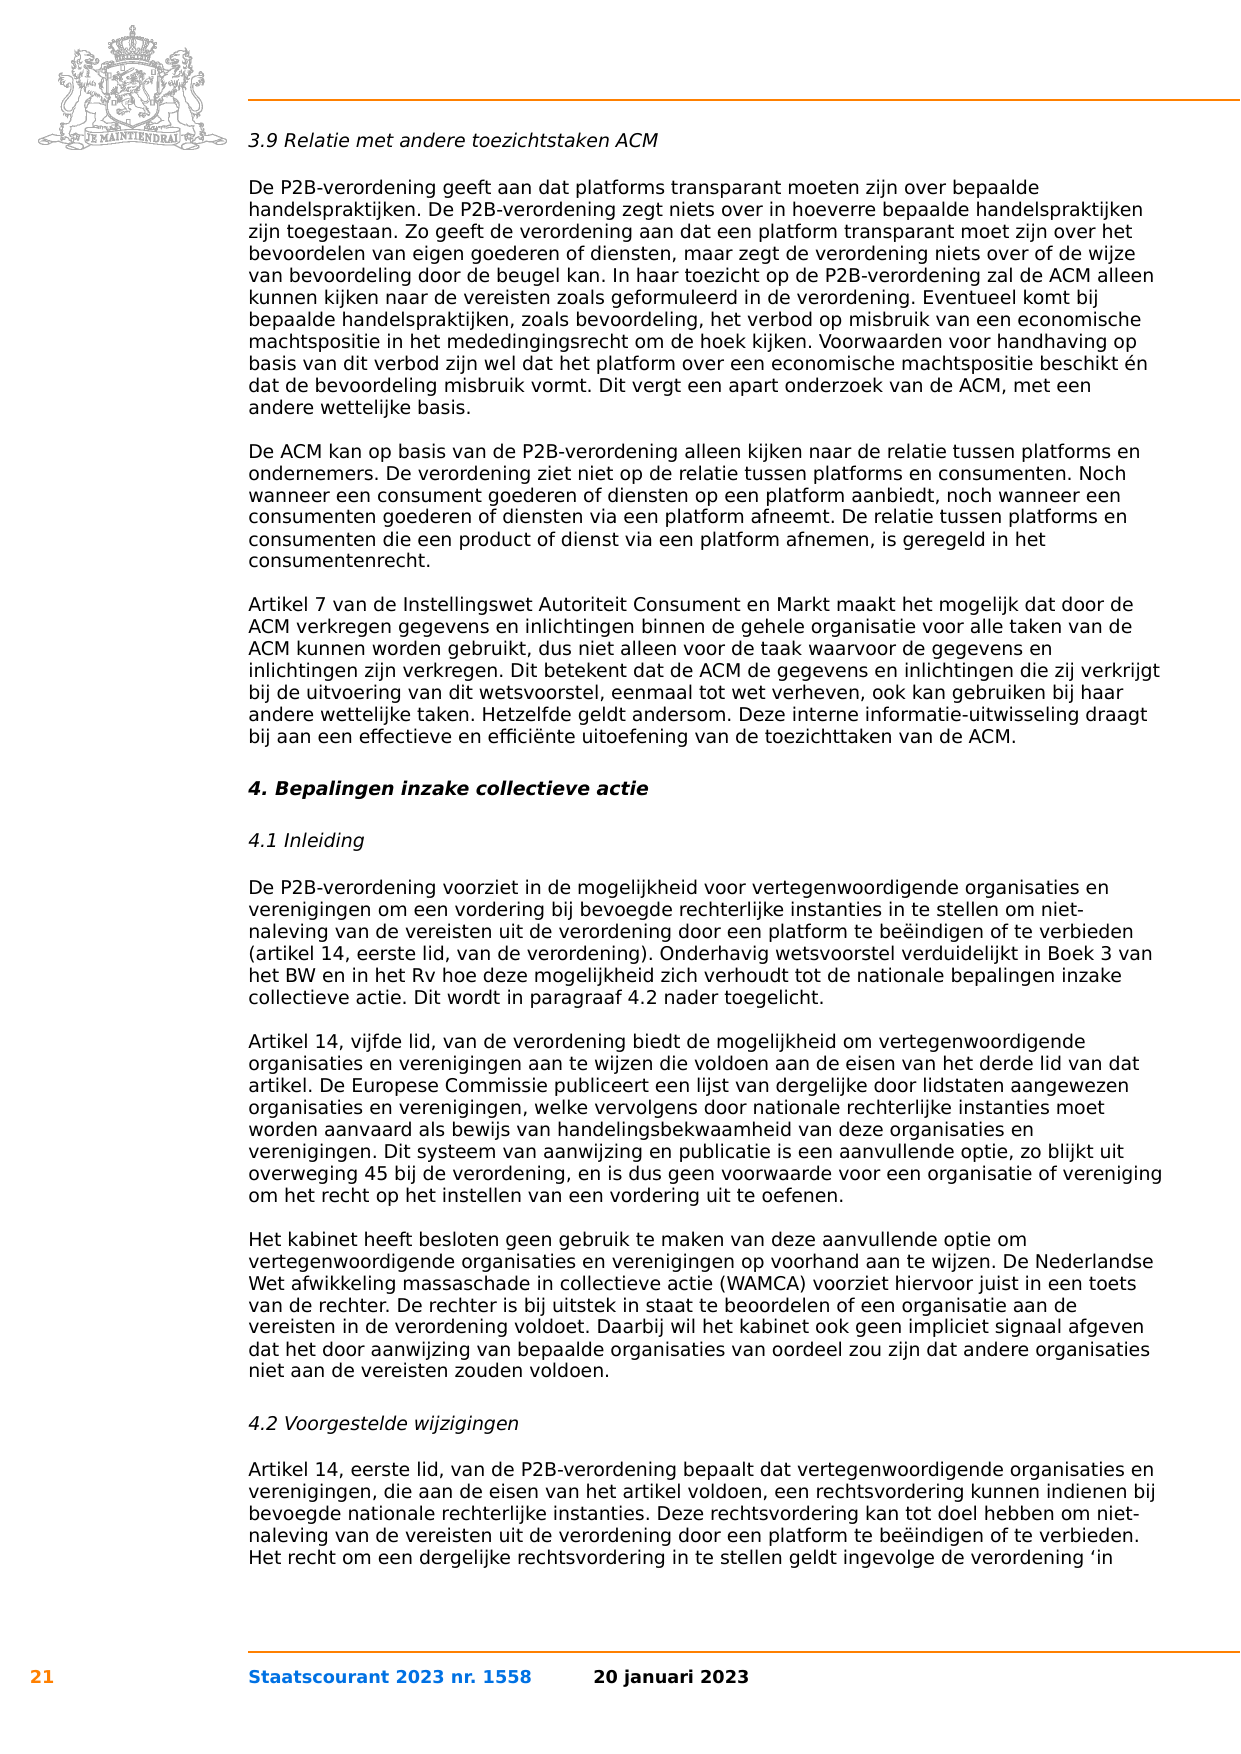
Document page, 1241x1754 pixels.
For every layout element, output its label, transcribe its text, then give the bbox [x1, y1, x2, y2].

subtitle 4.1 Inleiding [248, 830, 1163, 852]
text Artikel 14, eerste lid, van de P2B-verordening bepaalt dat vertegenwoordigende organisaties en verenigingen, die aan de eisen van het artikel voldoen, een rechtsvordering kunnen indienen bij bevoegde nationale rechterlijke instanties. Deze rechtsvordering kan tot doel hebben om niet-naleving van de vereisten uit de verordening door een platform te beëindigen of te verbieden. Het recht om een dergelijke rechtsvordering in te stellen geldt ingevolge de verordening ‘in [248, 1459, 1163, 1569]
text Artikel 7 van de Instellingswet Autoriteit Consument en Markt maakt het mogelijk dat door de ACM verkregen gegevens en inlichtingen binnen de gehele organisatie voor alle taken van de ACM kunnen worden gebruikt, dus niet alleen voor de taak waarvoor de gegevens en inlichtingen zijn verkregen. Dit betekent dat de ACM de gegevens en inlichtingen die zij verkrijgt bij de uitvoering van dit wetsvoorstel, eenmaal tot wet verheven, ook kan gebruiken bij haar andere wettelijke taken. Hetzelfde geldt andersom. Deze interne informatie-uitwisseling draagt bij aan een effectieve en efficiënte uitoefening van de toezichttaken van de ACM. [248, 594, 1163, 748]
subtitle 3.9 Relatie met andere toezichtstaken ACM [248, 130, 1163, 152]
text De P2B-verordening voorziet in de mogelijkheid voor vertegenwoordigende organisaties en verenigingen om een vordering bij bevoegde rechterlijke instanties in te stellen om niet-naleving van de vereisten uit de verordening door een platform te beëindigen of te verbieden (artikel 14, eerste lid, van de verordening). Onderhavig wetsvoorstel verduidelijkt in Boek 3 van het BW en in het Rv hoe deze mogelijkheid zich verhoudt tot de nationale bepalingen inzake collectieve actie. Dit wordt in paragraaf 4.2 nader toegelicht. [248, 877, 1163, 1009]
picture [38, 25, 227, 150]
text Artikel 14, vijfde lid, van de verordening biedt de mogelijkheid om vertegenwoordigende organisaties en verenigingen aan te wijzen die voldoen aan de eisen van het derde lid van dat artikel. De Europese Commissie publiceert een lijst van dergelijke door lidstaten aangewezen organisaties en verenigingen, welke vervolgens door nationale rechterlijke instanties moet worden aanvaard als bewijs van handelingsbekwaamheid van deze organisaties en verenigingen. Dit systeem van aanwijzing en publicatie is een aanvullende optie, zo blijkt uit overweging 45 bij de verordening, en is dus geen voorwaarde voor een organisatie of vereniging om het recht op het instellen van een vordering uit te oefenen. [248, 1031, 1163, 1207]
text Het kabinet heeft besloten geen gebruik te maken van deze aanvullende optie om vertegenwoordigende organisaties en verenigingen op voorhand aan te wijzen. De Nederlandse Wet afwikkeling massaschade in collectieve actie (WAMCA) voorziet hiervoor juist in een toets van de rechter. De rechter is bij uitstek in staat te beoordelen of een organisatie aan de vereisten in de verordening voldoet. Daarbij wil het kabinet ook geen impliciet signaal afgeven dat het door aanwijzing van bepaalde organisaties van oordeel zou zijn dat andere organisaties niet aan de vereisten zouden voldoen. [248, 1228, 1163, 1382]
subtitle 4.2 Voorgestelde wijzigingen [248, 1412, 1163, 1434]
text De ACM kan op basis van de P2B-verordening alleen kijken naar de relatie tussen platforms en ondernemers. De verordening ziet niet op de relatie tussen platforms en consumenten. Noch wanneer een consument goederen of diensten op een platform aanbiedt, noch wanneer een consumenten goederen of diensten via een platform afneemt. De relatie tussen platforms en consumenten die een product of dienst via een platform afnemen, is geregeld in het consumentenrecht. [248, 441, 1163, 572]
text De P2B-verordening geeft aan dat platforms transparant moeten zijn over bepaalde handelspraktijken. De P2B-verordening zegt niets over in hoeverre bepaalde handelspraktijken zijn toegestaan. Zo geeft de verordening aan dat een platform transparant moet zijn over het bevoordelen van eigen goederen of diensten, maar zegt de verordening niets over of de wijze van bevoordeling door de beugel kan. In haar toezicht op de P2B-verordening zal de ACM alleen kunnen kijken naar de vereisten zoals geformuleerd in de verordening. Eventueel komt bij bepaalde handelspraktijken, zoals bevoordeling, het verbod op misbruik van een economische machtspositie in het mededingingsrecht om de hoek kijken. Voorwaarden voor handhaving op basis van dit verbod zijn wel dat het platform over een economische machtspositie beschikt én dat de bevoordeling misbruik vormt. Dit vergt een apart onderzoek van de ACM, met een andere wettelijke basis. [248, 177, 1163, 419]
subtitle 4. Bepalingen inzake collectieve actie [248, 778, 1163, 800]
